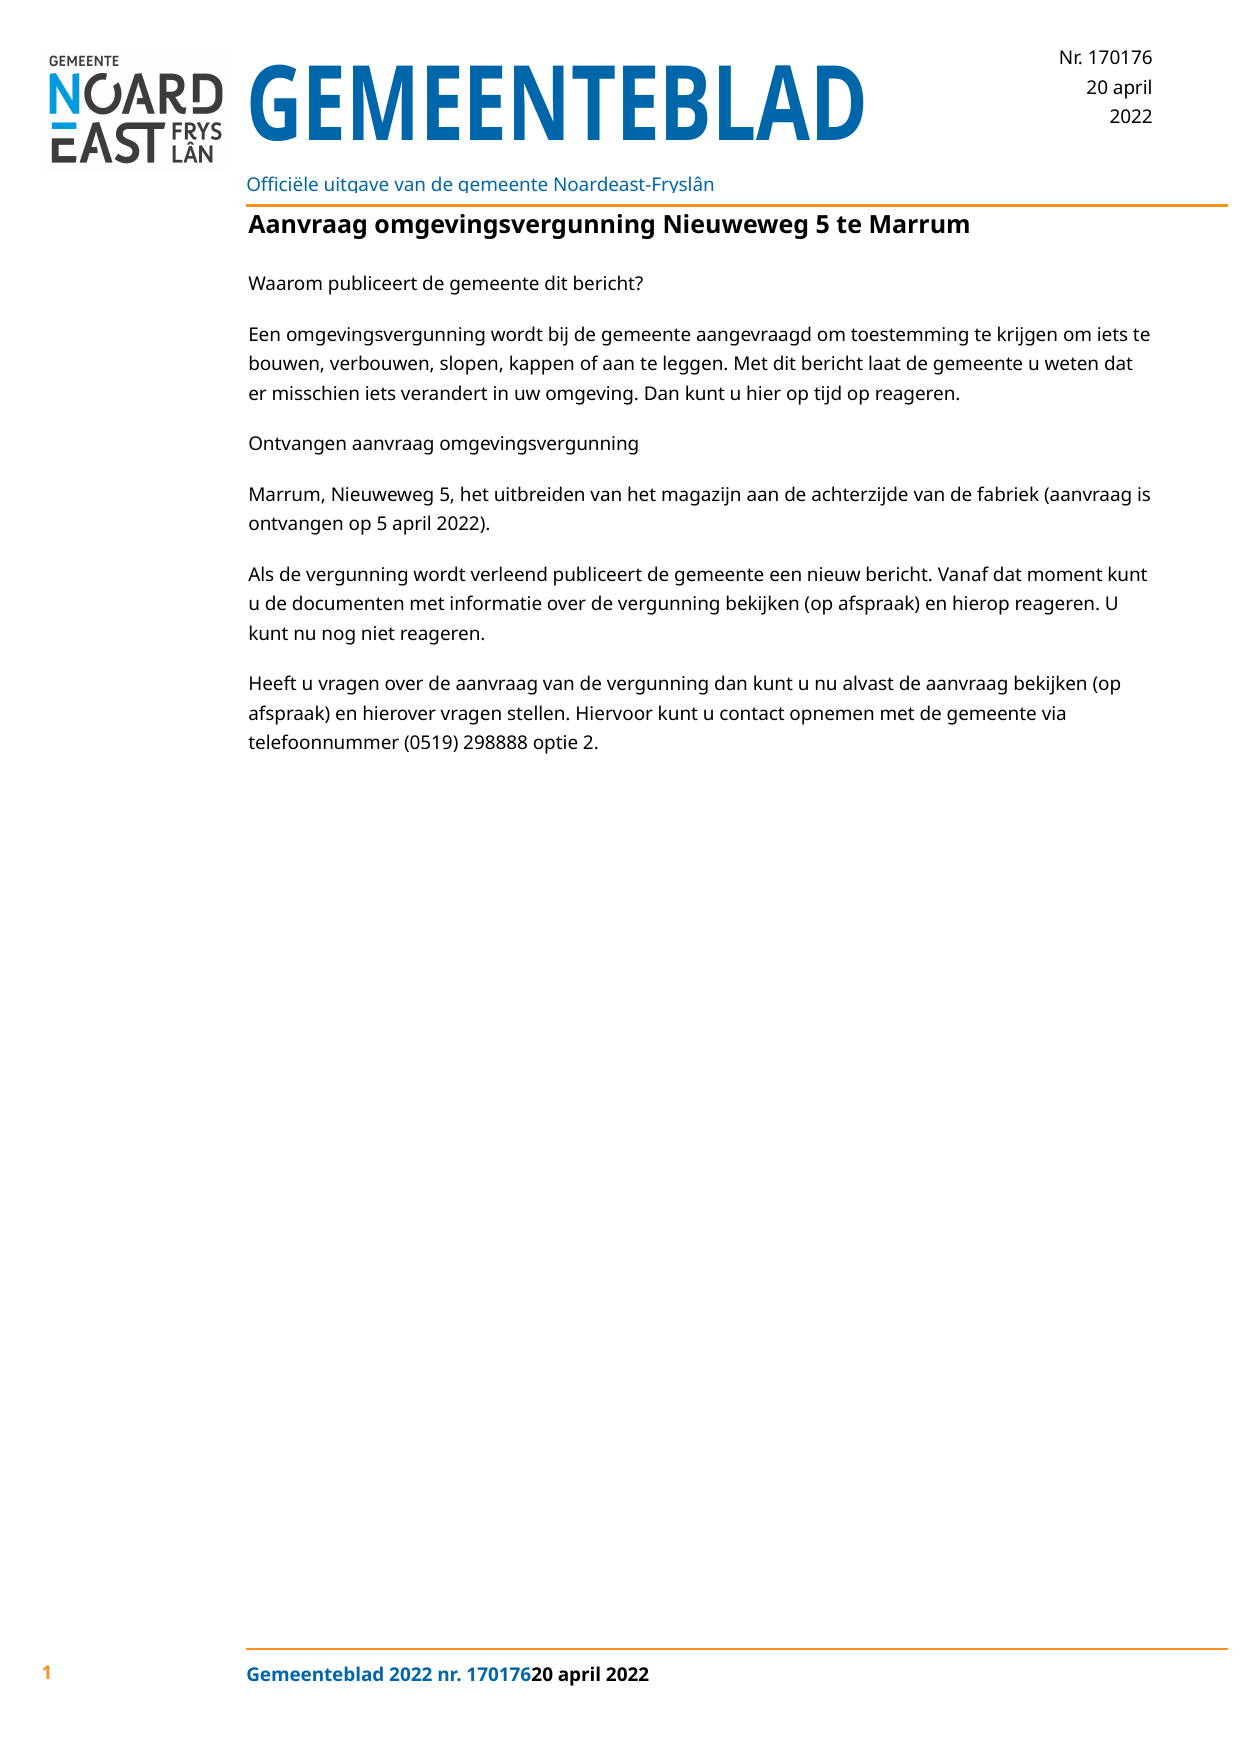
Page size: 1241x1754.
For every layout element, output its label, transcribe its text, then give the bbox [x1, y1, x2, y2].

text Aanvraag omgevingsvergunning Nieuweweg 5 te Marrum [248, 207, 1152, 241]
text Als de vergunning wordt verleend publiceert de gemeente een nieuw bericht. Vanaf dat moment kunt u de documenten met informatie over de vergunning bekijken (op afspraak) en hierop reageren. U kunt nu nog niet reageren. [248, 561, 1152, 646]
text Een omgevingsvergunning wordt bij de gemeente aangevraagd om toestemming te krijgen om iets te bouwen, verbouwen, slopen, kappen of aan te leggen. Met dit bericht laat de gemeente u weten dat er misschien iets verandert in uw omgeving. Dan kunt u hier op tijd op reageren. [248, 321, 1152, 406]
picture [41, 47, 231, 172]
text Ontvangen aanvraag omgevingsvergunning [248, 430, 1152, 456]
text Heeft u vragen over de aanvraag van de vergunning dan kunt u nu alvast de aanvraag bekijken (op afspraak) en hierover vragen stellen. Hiervoor kunt u contact opnemen met de gemeente via telefoonnummer (0519) 298888 optie 2. [248, 670, 1152, 755]
text Marrum, Nieuweweg 5, het uitbreiden van het magazijn aan de achterzijde van de fabriek (aanvraag is ontvangen op 5 april 2022). [248, 481, 1152, 536]
text Waarom publiceert de gemeente dit bericht? [248, 270, 1152, 296]
